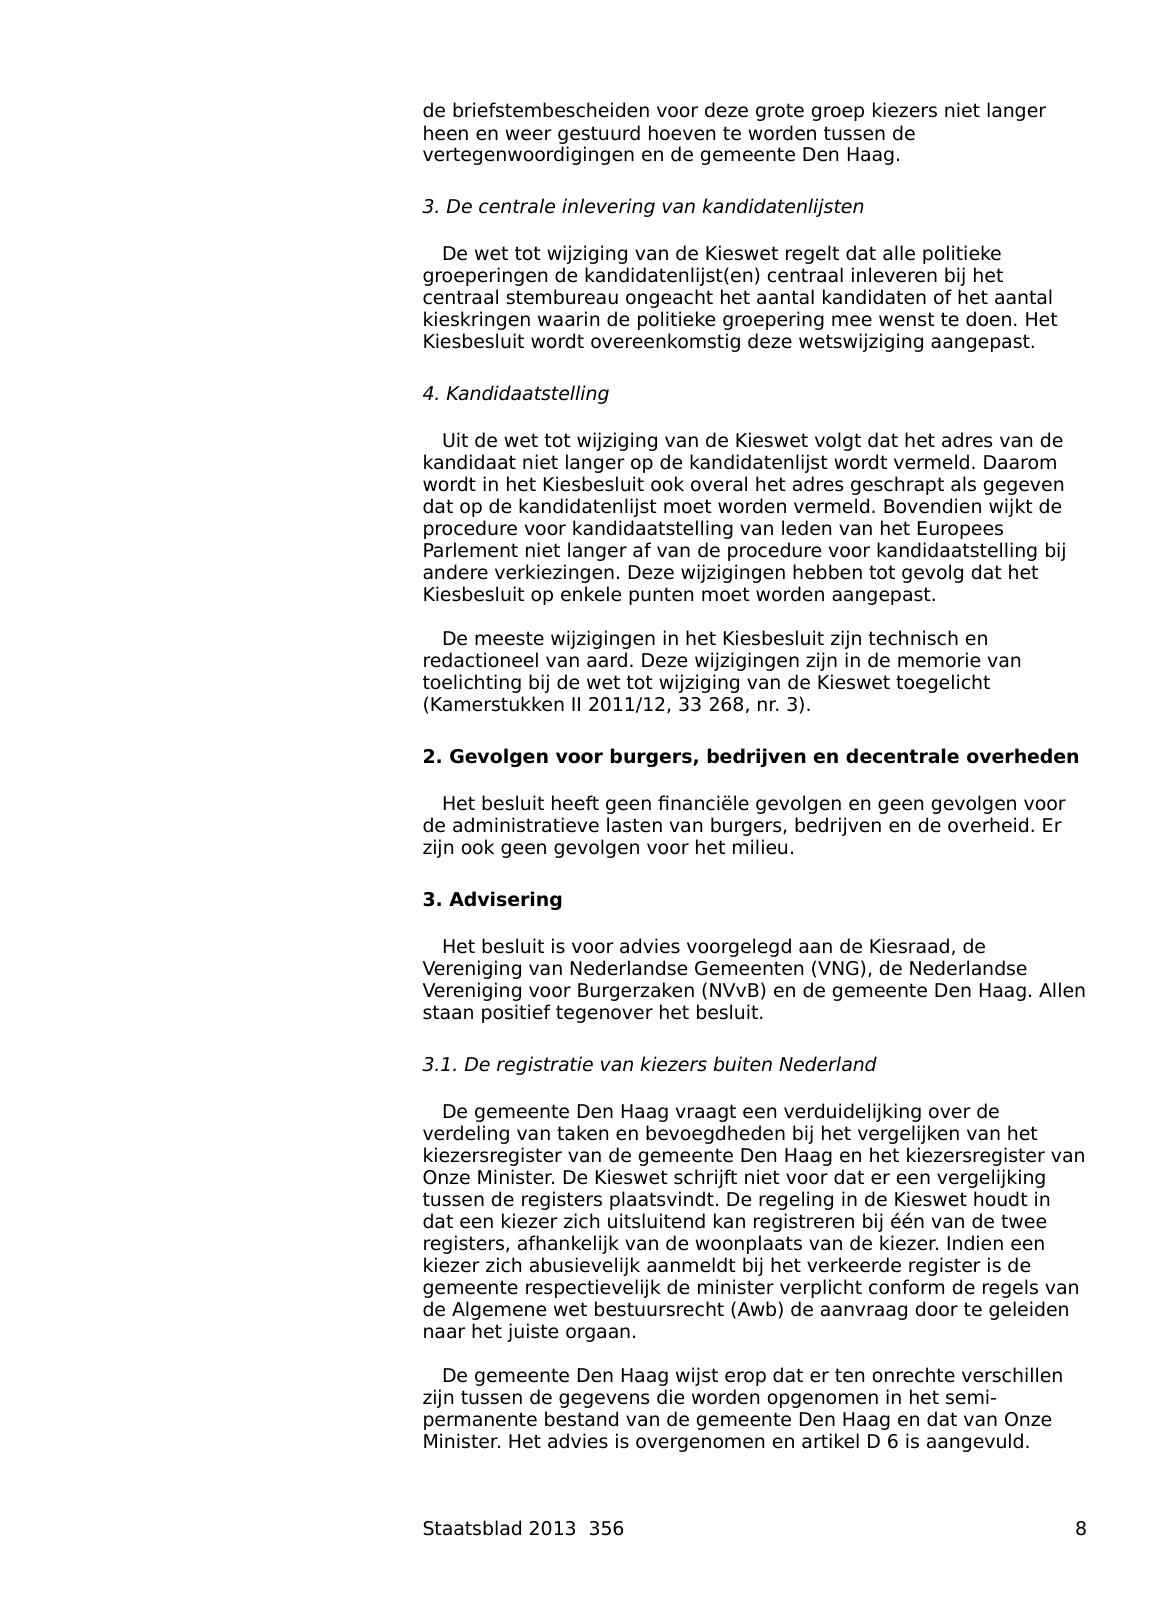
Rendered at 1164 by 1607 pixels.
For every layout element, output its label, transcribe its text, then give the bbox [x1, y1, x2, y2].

text Uit de wet tot wijziging van de Kieswet volgt dat het adres van de kandidaat niet langer op de kandidatenlijst wordt vermeld. Daarom wordt in het Kiesbesluit ook overal het adres geschrapt als gegeven dat op de kandidatenlijst moet worden vermeld. Bovendien wijkt de procedure voor kandidaatstelling van leden van het Europees Parlement niet langer af van de procedure voor kandidaatstelling bij andere verkiezingen. Deze wijzigingen hebben tot gevolg dat het Kiesbesluit op enkele punten moet worden aangepast. [422, 430, 1087, 606]
subtitle 2. Gevolgen voor burgers, bedrijven en decentrale overheden [422, 746, 1087, 768]
text De wet tot wijziging van de Kieswet regelt dat alle politieke groeperingen de kandidatenlijst(en) centraal inleveren bij het centraal stembureau ongeacht het aantal kandidaten of het aantal kieskringen waarin de politieke groepering mee wenst te doen. Het Kiesbesluit wordt overeenkomstig deze wetswijziging aangepast. [422, 243, 1087, 353]
subtitle 3. Advisering [422, 889, 1087, 911]
subtitle 4. Kandidaatstelling [422, 383, 1087, 405]
subtitle 3.1. De registratie van kiezers buiten Nederland [422, 1054, 1087, 1076]
text De gemeente Den Haag vraagt een verduidelijking over de verdeling van taken en bevoegdheden bij het vergelijken van het kiezersregister van de gemeente Den Haag en het kiezersregister van Onze Minister. De Kieswet schrijft niet voor dat er een vergelijking tussen de registers plaatsvindt. De regeling in de Kieswet houdt in dat een kiezer zich uitsluitend kan registreren bij één van de twee registers, afhankelijk van de woonplaats van de kiezer. Indien een kiezer zich abusievelijk aanmeldt bij het verkeerde register is de gemeente respectievelijk de minister verplicht conform de regels van de Algemene wet bestuursrecht (Awb) de aanvraag door te geleiden naar het juiste orgaan. [422, 1101, 1087, 1343]
text De meeste wijzigingen in het Kiesbesluit zijn technisch en redactioneel van aard. Deze wijzigingen zijn in de memorie van toelichting bij de wet tot wijziging van de Kieswet toegelicht (Kamerstukken II 2011/12, 33 268, nr. 3). [422, 628, 1087, 716]
subtitle 3. De centrale inlevering van kandidatenlijsten [422, 196, 1087, 218]
text de briefstembescheiden voor deze grote groep kiezers niet langer heen en weer gestuurd hoeven te worden tussen de vertegenwoordigingen en de gemeente Den Haag. [422, 100, 1087, 166]
text Het besluit is voor advies voorgelegd aan de Kiesraad, de Vereniging van Nederlandse Gemeenten (VNG), de Nederlandse Vereniging voor Burgerzaken (NVvB) en de gemeente Den Haag. Allen staan positief tegenover het besluit. [422, 936, 1087, 1024]
text De gemeente Den Haag wijst erop dat er ten onrechte verschillen zijn tussen de gegevens die worden opgenomen in het semi-permanente bestand van de gemeente Den Haag en dat van Onze Minister. Het advies is overgenomen en artikel D 6 is aangevuld. [422, 1365, 1087, 1453]
text Het besluit heeft geen financiële gevolgen en geen gevolgen voor de administratieve lasten van burgers, bedrijven en de overheid. Er zijn ook geen gevolgen voor het milieu. [422, 793, 1087, 859]
